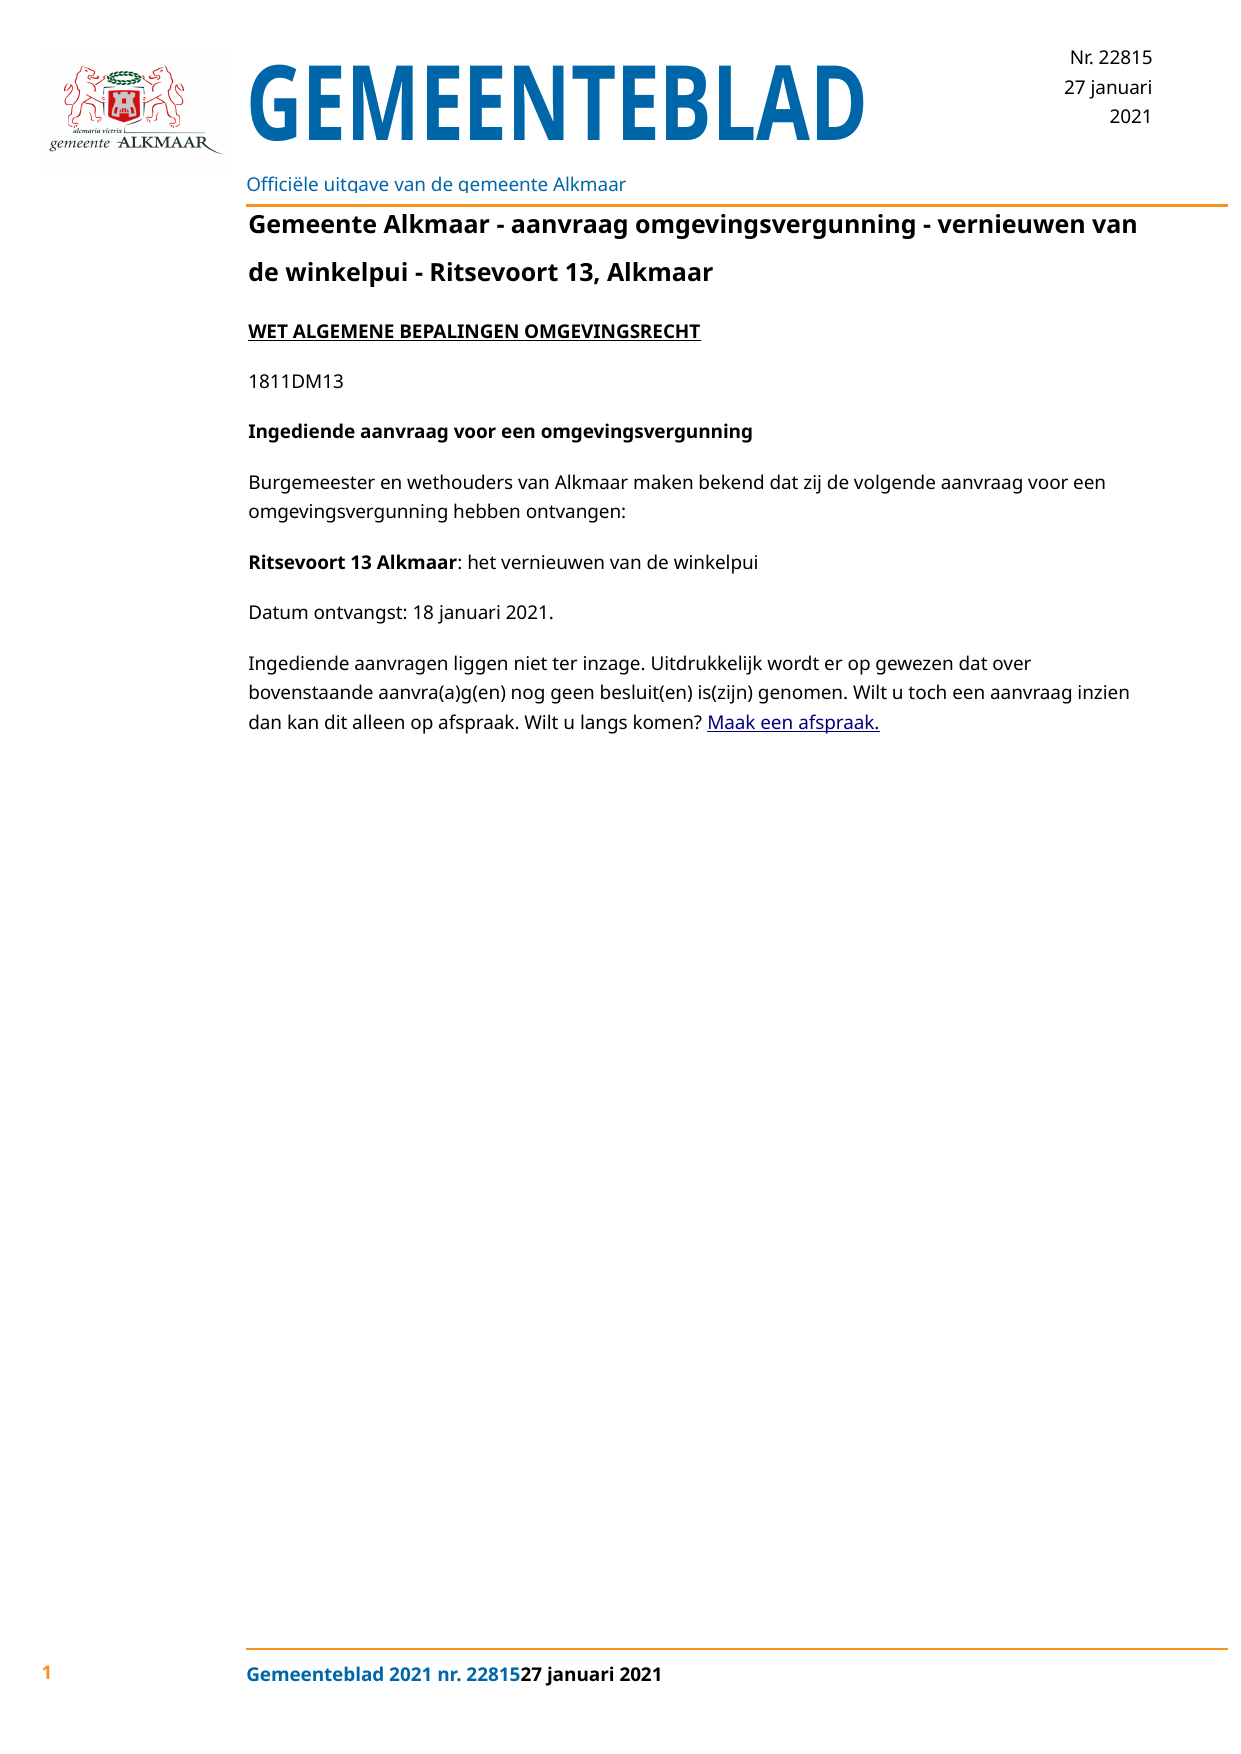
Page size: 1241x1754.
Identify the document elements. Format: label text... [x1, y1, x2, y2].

text Datum ontvangst: 18 januari 2021. [248, 599, 1152, 625]
text Burgemeester en wethouders van Alkmaar maken bekend dat zij de volgende aanvraag voor een omgevingsvergunning hebben ontvangen: [248, 469, 1152, 524]
text Gemeente Alkmaar - aanvraag omgevingsvergunning - vernieuwen van de winkelpui - Ritsevoort 13, Alkmaar [248, 207, 1152, 288]
picture [41, 47, 231, 172]
text WET ALGEMENE BEPALINGEN OMGEVINGSRECHT [248, 318, 1152, 344]
text Ingediende aanvragen liggen niet ter inzage. Uitdrukkelijk wordt er op gewezen dat over bovenstaande aanvra(a)g(en) nog geen besluit(en) is(zijn) genomen. Wilt u toch een aanvraag inzien dan kan dit alleen op afspraak. Wilt u langs komen? Maak een afspraak. [248, 650, 1152, 735]
text Ingediende aanvraag voor een omgevingsvergunning [248, 419, 1152, 444]
text Ritsevoort 13 Alkmaar: het vernieuwen van de winkelpui [248, 549, 1152, 575]
text 1811DM13 [248, 368, 1152, 394]
